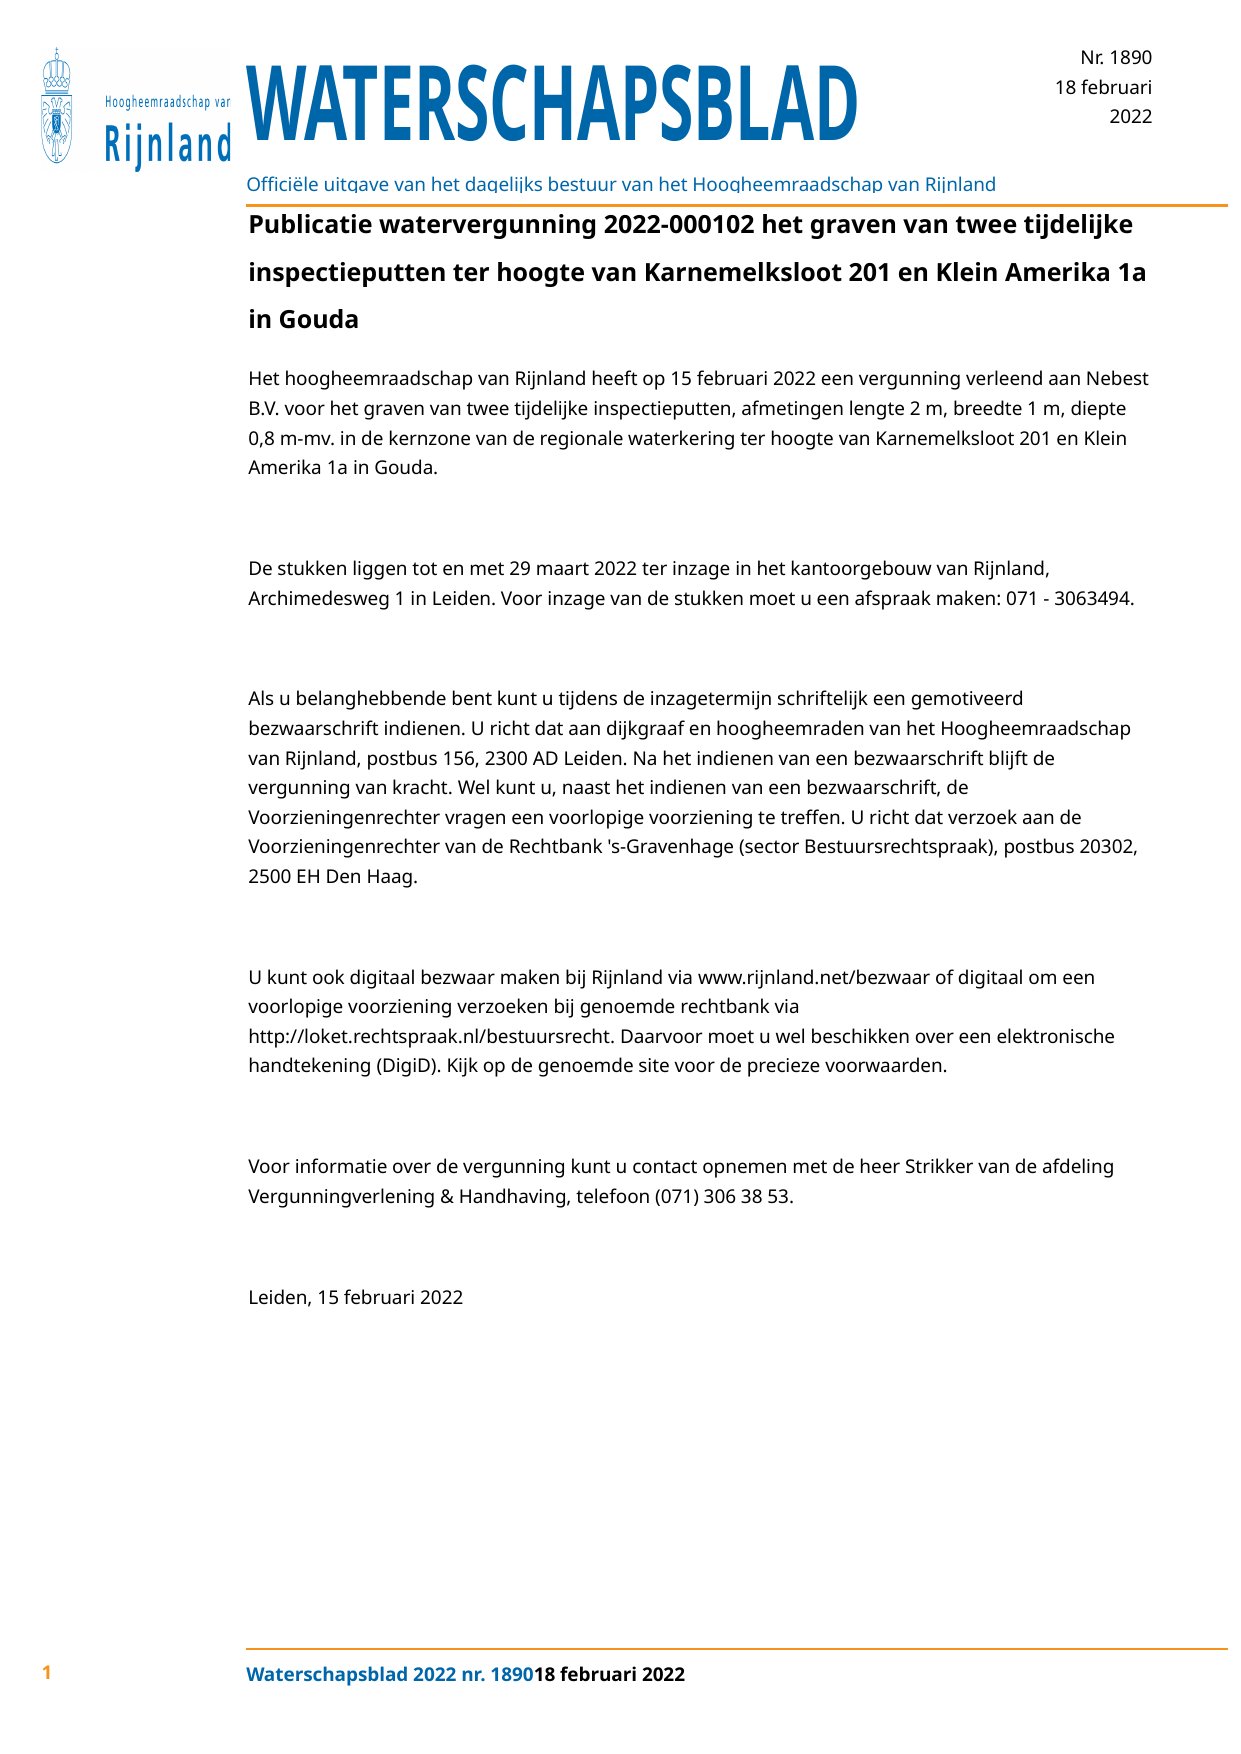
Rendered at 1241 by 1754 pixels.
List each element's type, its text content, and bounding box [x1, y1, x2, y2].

text Voor informatie over de vergunning kunt u contact opnemen met de heer Strikker van de afdeling Vergunningverlening & Handhaving, telefoon (071) 306 38 53. [248, 1153, 1152, 1209]
text Leiden, 15 februari 2022 [248, 1284, 1152, 1309]
text U kunt ook digitaal bezwaar maken bij Rijnland via www.rijnland.net/bezwaar of digitaal om een voorlopige voorziening verzoeken bij genoemde rechtbank via http://loket.rechtspraak.nl/bestuursrecht. Daarvoor moet u wel beschikken over een elektronische handtekening (DigiD). Kijk op de genoemde site voor de precieze voorwaarden. [248, 964, 1152, 1078]
text Het hoogheemraadschap van Rijnland heeft op 15 februari 2022 een vergunning verleend aan Nebest B.V. voor het graven van twee tijdelijke inspectieputten, afmetingen lengte 2 m, breedte 1 m, diepte 0,8 m-mv. in de kernzone van de regionale waterkering ter hoogte van Karnemelksloot 201 en Klein Amerika 1a in Gouda. [248, 366, 1152, 480]
text De stukken liggen tot en met 29 maart 2022 ter inzage in het kantoorgebouw van Rijnland, Archimedesweg 1 in Leiden. Voor inzage van de stukken moet u een afspraak maken: 071 - 3063494. [248, 555, 1152, 610]
picture [41, 47, 231, 172]
text Als u belanghebbende bent kunt u tijdens de inzagetermijn schriftelijk een gemotiveerd bezwaarschrift indienen. U richt dat aan dijkgraaf en hoogheemraden van het Hoogheemraadschap van Rijnland, postbus 156, 2300 AD Leiden. Na het indienen van een bezwaarschrift blijft de vergunning van kracht. Wel kunt u, naast het indienen van een bezwaarschrift, de Voorzieningenrechter vragen een voorlopige voorziening te treffen. U richt dat verzoek aan de Voorzieningenrechter van de Rechtbank 's-Gravenhage (sector Bestuursrechtspraak), postbus 20302, 2500 EH Den Haag. [248, 686, 1152, 889]
text Publicatie watervergunning 2022-000102 het graven van twee tijdelijke inspectieputten ter hoogte van Karnemelksloot 201 en Klein Amerika 1a in Gouda [248, 207, 1152, 336]
